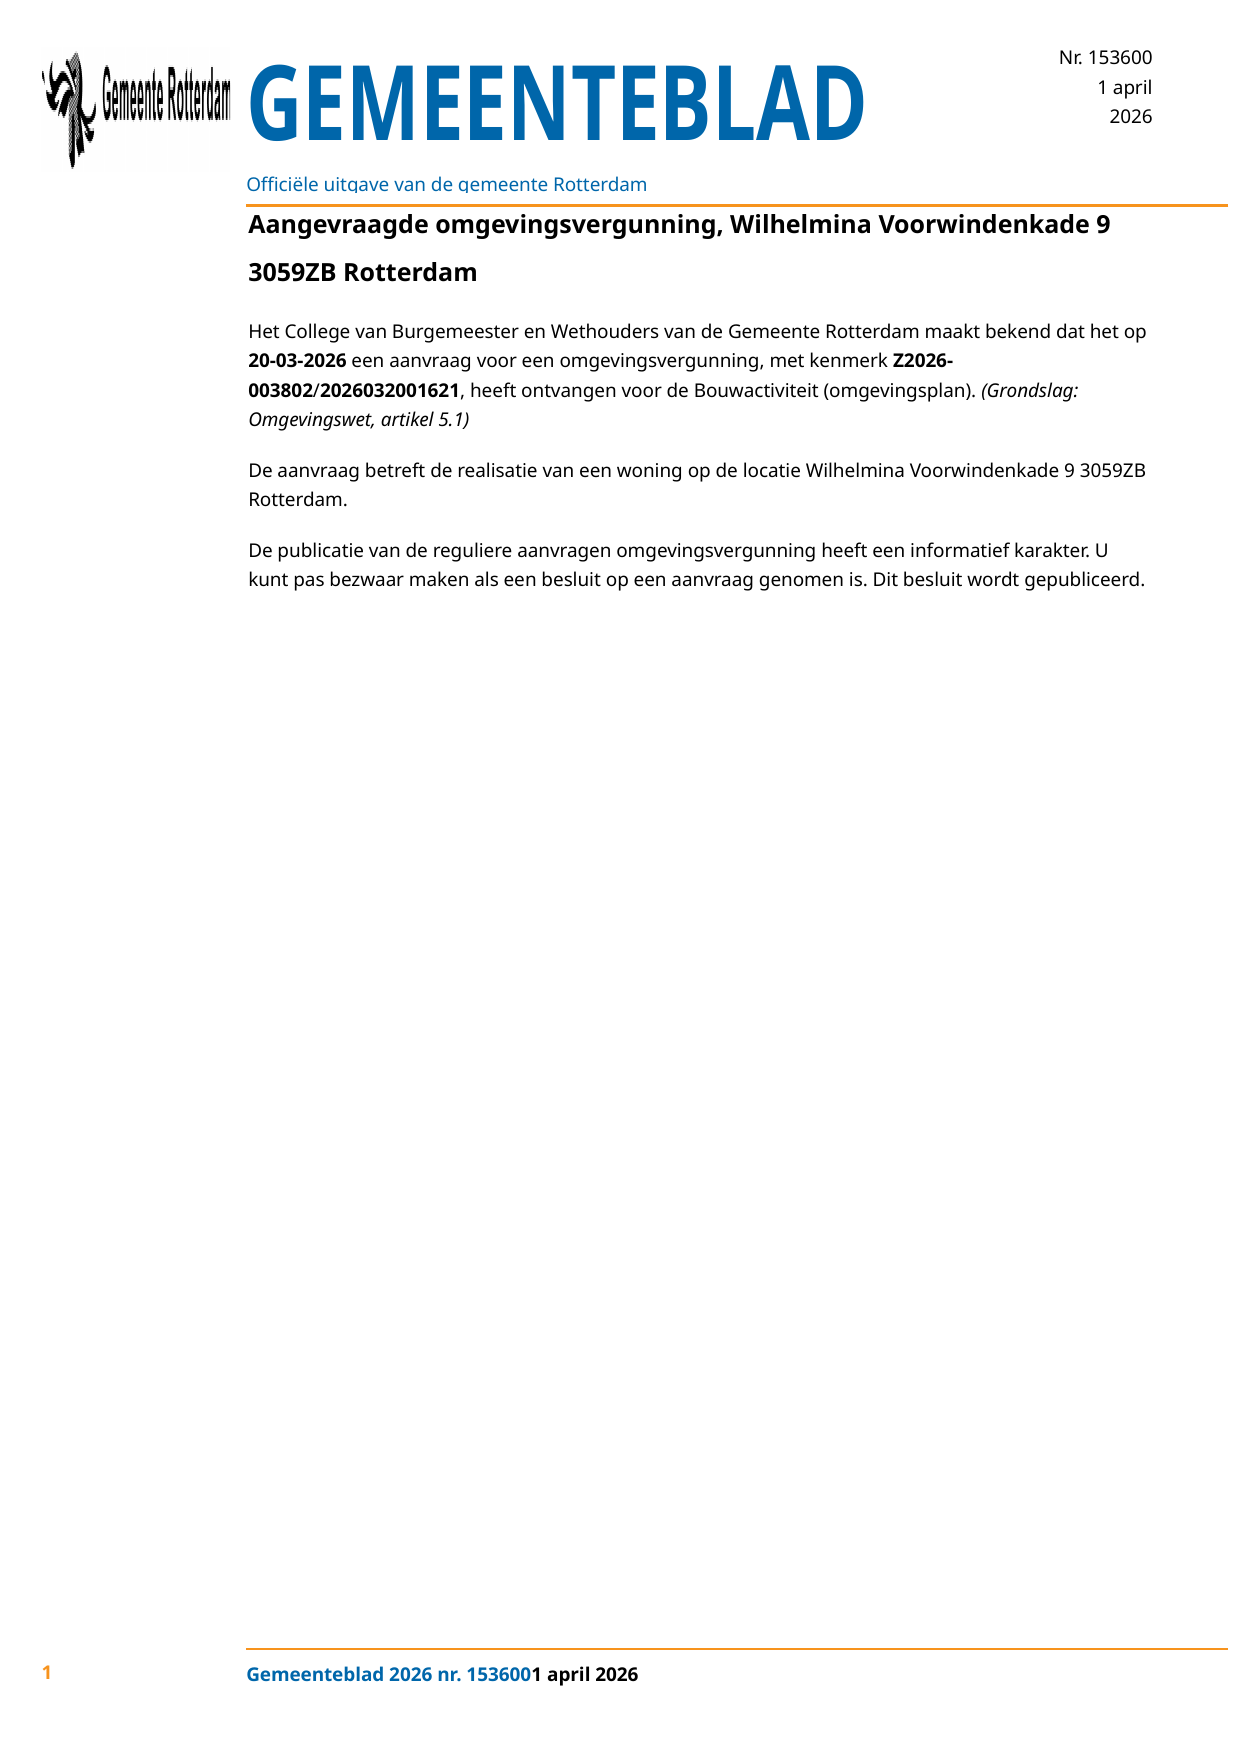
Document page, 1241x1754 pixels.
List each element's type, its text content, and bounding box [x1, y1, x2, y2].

text Aangevraagde omgevingsvergunning, Wilhelmina Voorwindenkade 9 3059ZB Rotterdam [248, 207, 1152, 288]
text De aanvraag betreft de realisatie van een woning op de locatie Wilhelmina Voorwindenkade 9 3059ZB Rotterdam. [248, 457, 1152, 512]
picture [41, 47, 231, 172]
text Het College van Burgemeester en Wethouders van de Gemeente Rotterdam maakt bekend dat het op 20-03-2026 een aanvraag voor een omgevingsvergunning, met kenmerk Z2026-003802/2026032001621, heeft ontvangen voor de Bouwactiviteit (omgevingsplan). (Grondslag: Omgevingswet, artikel 5.1) [248, 318, 1152, 432]
text De publicatie van de reguliere aanvragen omgevingsvergunning heeft een informatief karakter. U kunt pas bezwaar maken als een besluit op een aanvraag genomen is. Dit besluit wordt gepubliceerd. [248, 537, 1152, 592]
